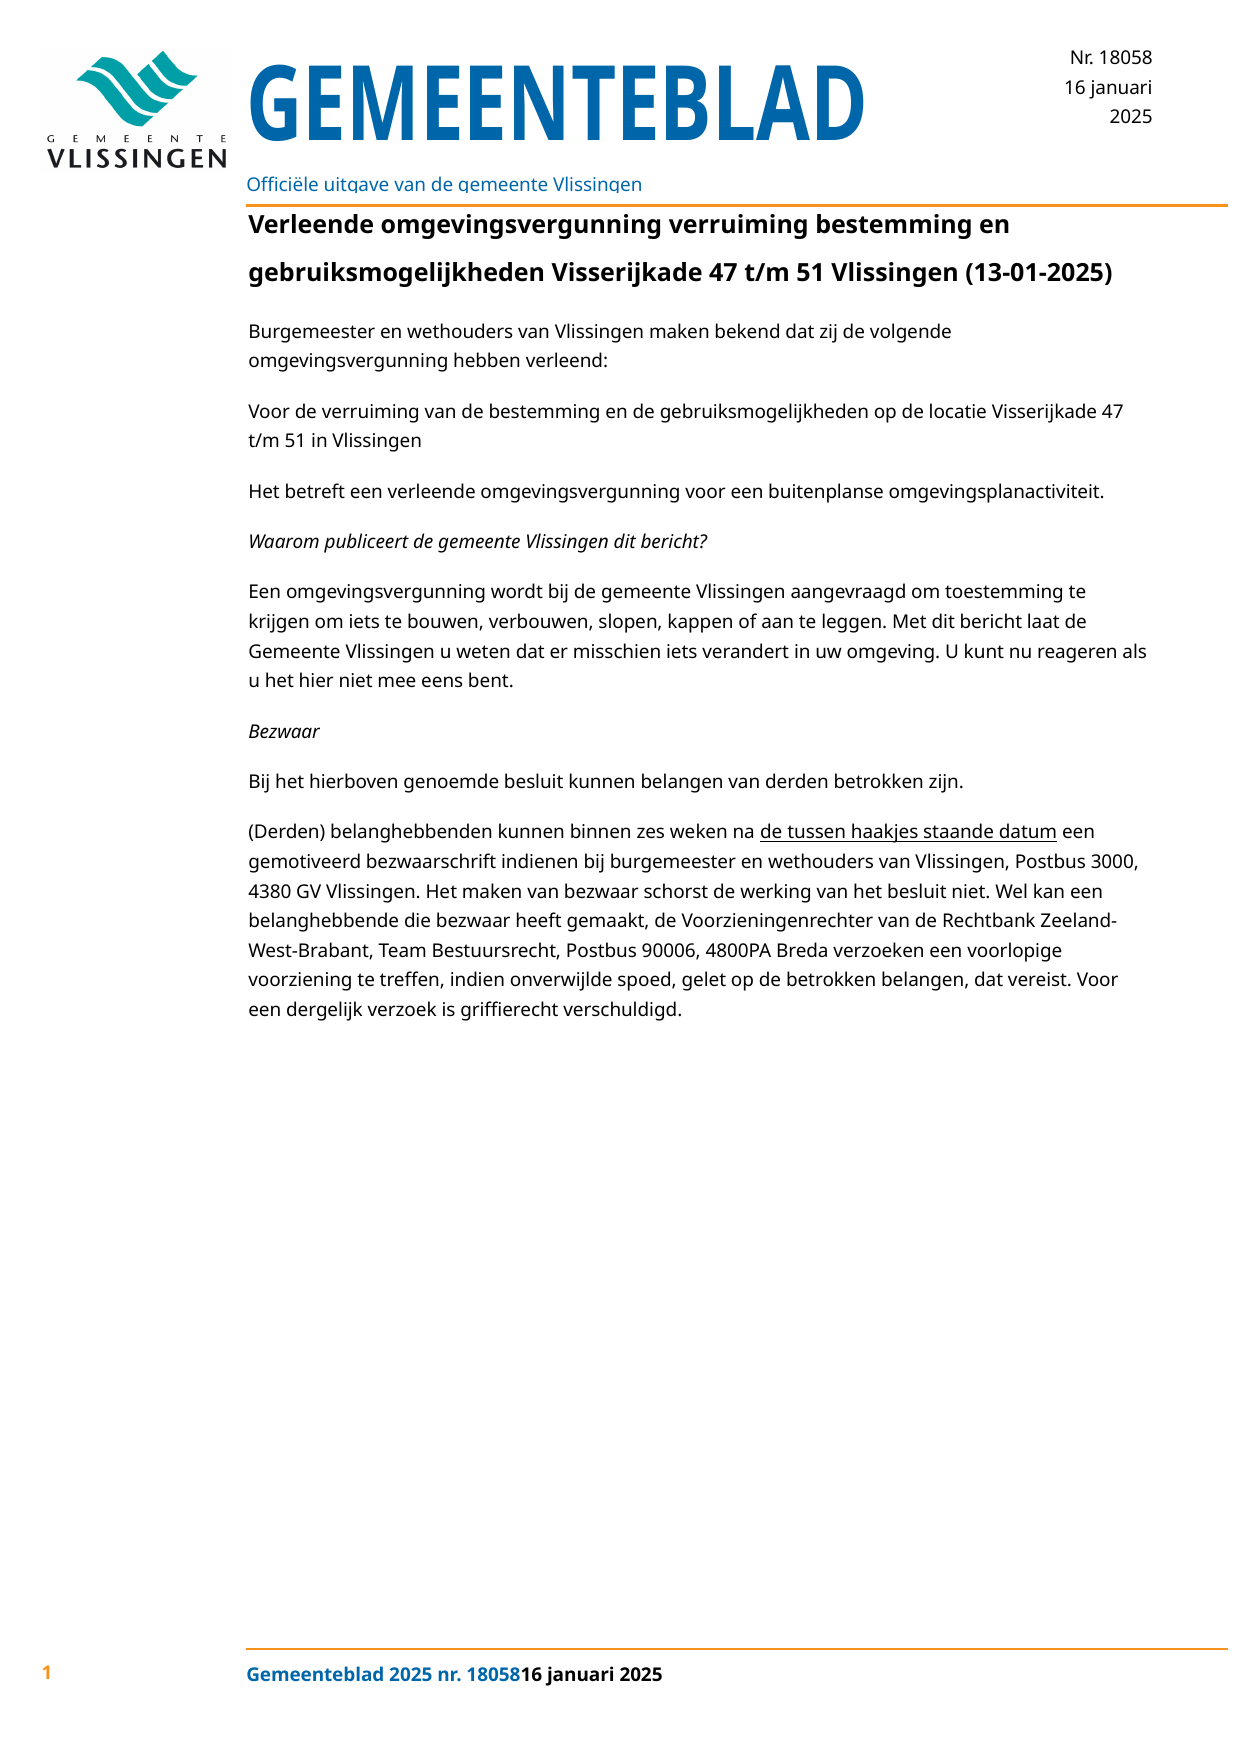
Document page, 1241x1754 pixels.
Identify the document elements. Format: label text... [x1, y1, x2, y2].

text Voor de verruiming van de bestemming en de gebruiksmogelijkheden op de locatie Visserijkade 47 t/m 51 in Vlissingen [248, 398, 1152, 453]
text Het betreft een verleende omgevingsvergunning voor een buitenplanse omgevingsplanactiviteit. [248, 478, 1152, 504]
text Burgemeester en wethouders van Vlissingen maken bekend dat zij de volgende omgevingsvergunning hebben verleend: [248, 318, 1152, 373]
text Verleende omgevingsvergunning verruiming bestemming en gebruiksmogelijkheden Visserijkade 47 t/m 51 Vlissingen (13-01-2025) [248, 207, 1152, 288]
picture [41, 47, 231, 172]
text Bezwaar [248, 718, 1152, 744]
text Bij het hierboven genoemde besluit kunnen belangen van derden betrokken zijn. [248, 768, 1152, 794]
text Waarom publiceert de gemeente Vlissingen dit bericht? [248, 528, 1152, 554]
text Een omgevingsvergunning wordt bij de gemeente Vlissingen aangevraagd om toestemming te krijgen om iets te bouwen, verbouwen, slopen, kappen of aan te leggen. Met dit bericht laat de Gemeente Vlissingen u weten dat er misschien iets verandert in uw omgeving. U kunt nu reageren als u het hier niet mee eens bent. [248, 579, 1152, 693]
text (Derden) belanghebbenden kunnen binnen zes weken na de tussen haakjes staande datum een gemotiveerd bezwaarschrift indienen bij burgemeester en wethouders van Vlissingen, Postbus 3000, 4380 GV Vlissingen. Het maken van bezwaar schorst de werking van het besluit niet. Wel kan een belanghebbende die bezwaar heeft gemaakt, de Voorzieningenrechter van de Rechtbank Zeeland-West-Brabant, Team Bestuursrecht, Postbus 90006, 4800PA Breda verzoeken een voorlopige voorziening te treffen, indien onverwijlde spoed, gelet op de betrokken belangen, dat vereist. Voor een dergelijk verzoek is griffierecht verschuldigd. [248, 819, 1152, 1022]
